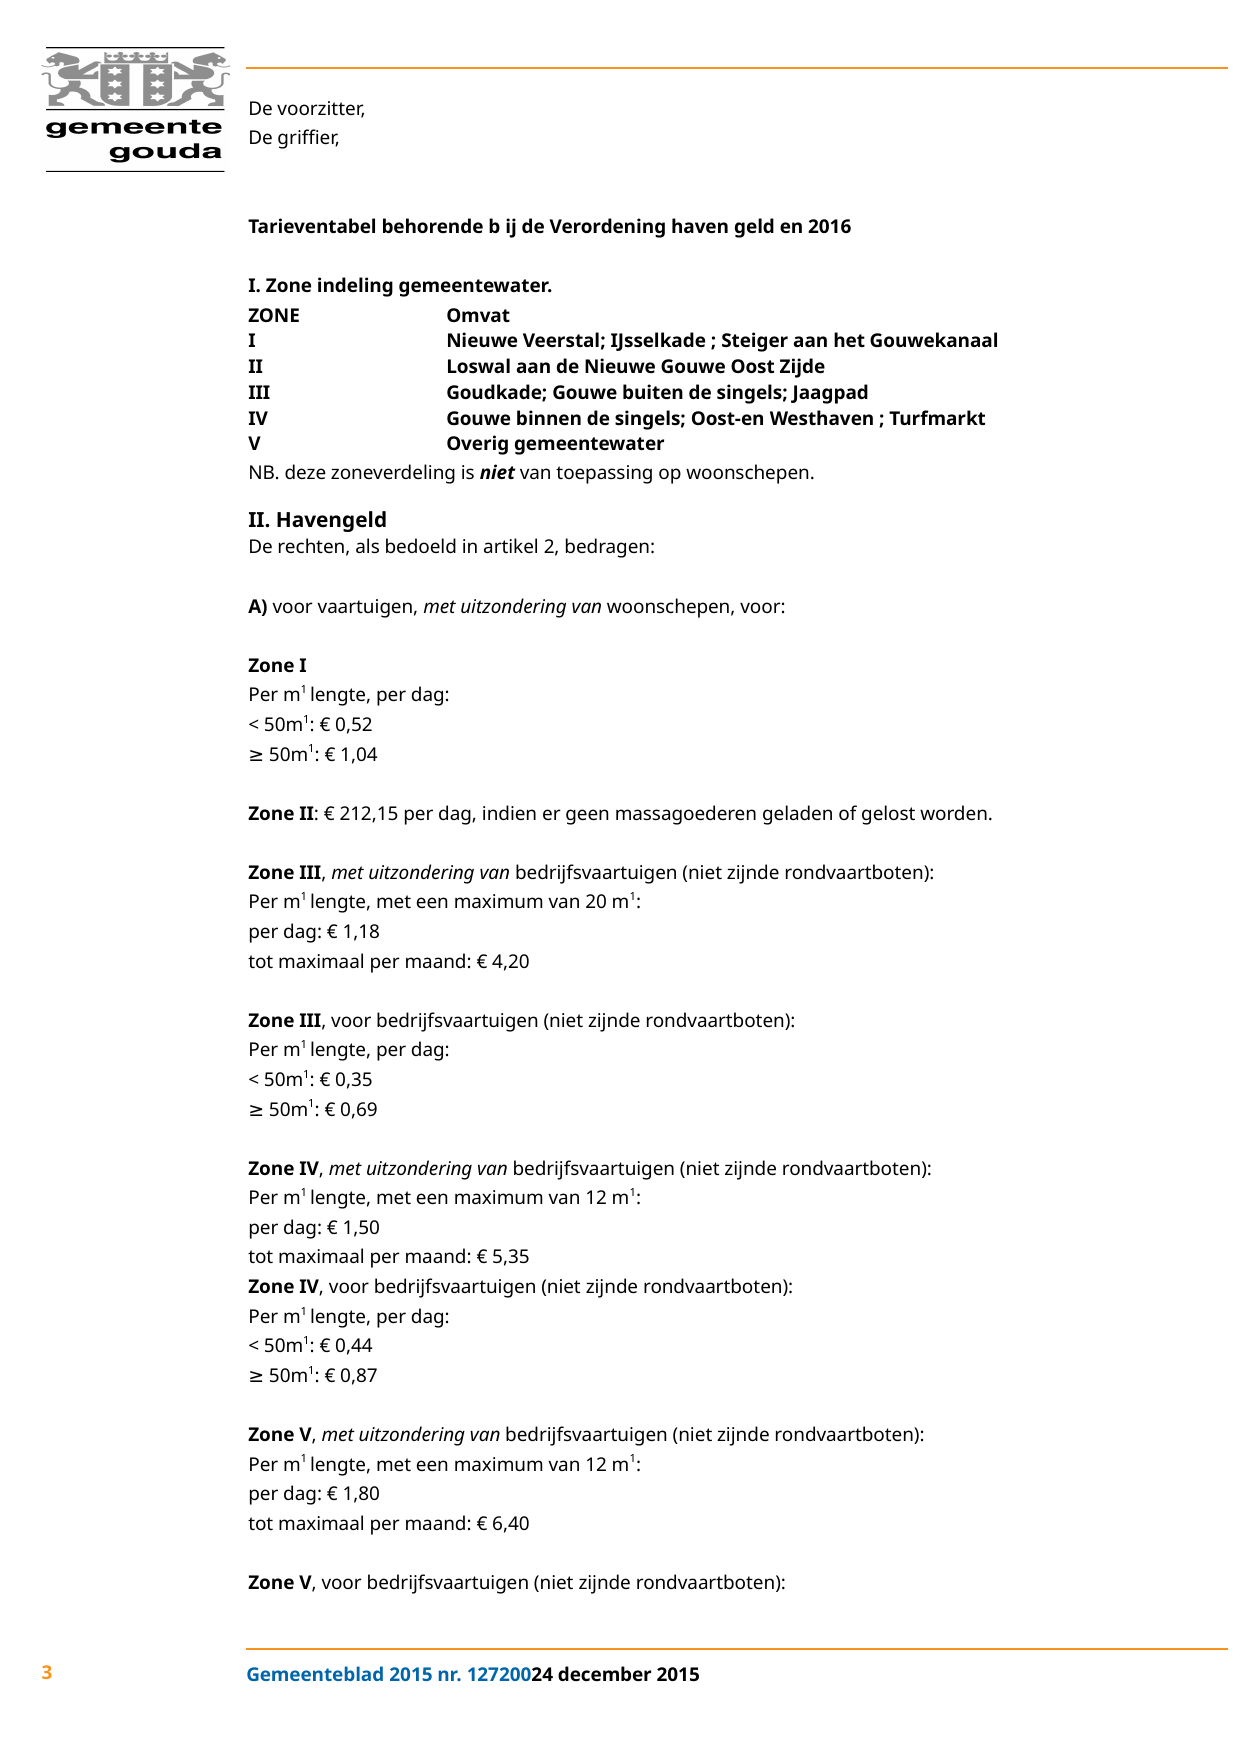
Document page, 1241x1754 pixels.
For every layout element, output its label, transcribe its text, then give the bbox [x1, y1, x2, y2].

picture [41, 47, 231, 172]
text II. Havengeld [248, 505, 1152, 534]
text Zone V, voor bedrijfsvaartuigen (niet zijnde rondvaartboten): [248, 1569, 1152, 1595]
table_cell Loswal aan de Nieuwe Gouwe Oost Zijde [446, 354, 1152, 379]
text < 50m1: € 0,52 [248, 711, 1152, 737]
text I. Zone indeling gemeentewater. [248, 272, 1152, 298]
text ≥ 50m1: € 0,87 [248, 1362, 1152, 1388]
text De voorzitter, [248, 95, 1152, 121]
text < 50m1: € 0,44 [248, 1332, 1152, 1358]
table_cell III [248, 379, 446, 405]
table_header Omvat [446, 302, 1152, 328]
text tot maximaal per maand: € 4,20 [248, 948, 1152, 973]
table_cell IV [248, 405, 446, 431]
text ≥ 50m1: € 1,04 [248, 741, 1152, 766]
table_cell Nieuwe Veerstal; IJsselkade ; Steiger aan het Gouwekanaal [446, 328, 1152, 353]
text < 50m1: € 0,35 [248, 1066, 1152, 1092]
text Zone III, voor bedrijfsvaartuigen (niet zijnde rondvaartboten): [248, 1007, 1152, 1033]
text De rechten, als bedoeld in artikel 2, bedragen: [248, 534, 1152, 559]
text Zone IV, met uitzondering van bedrijfsvaartuigen (niet zijnde rondvaartboten): [248, 1155, 1152, 1181]
text Per m1 lengte, per dag: [248, 1303, 1152, 1328]
table_header ZONE [248, 302, 446, 328]
text Per m1 lengte, per dag: [248, 682, 1152, 707]
text De griffier, [248, 124, 1152, 150]
table_cell V [248, 431, 446, 456]
table_cell I [248, 328, 446, 353]
text Zone I [248, 652, 1152, 678]
text A) voor vaartuigen, met uitzondering van woonschepen, voor: [248, 593, 1152, 618]
table_cell Goudkade; Gouwe buiten de singels; Jaagpad [446, 379, 1152, 405]
text tot maximaal per maand: € 5,35 [248, 1244, 1152, 1269]
text Zone V, met uitzondering van bedrijfsvaartuigen (niet zijnde rondvaartboten): [248, 1421, 1152, 1447]
text Per m1 lengte, met een maximum van 20 m1: [248, 889, 1152, 914]
text Zone IV, voor bedrijfsvaartuigen (niet zijnde rondvaartboten): [248, 1273, 1152, 1299]
table_cell II [248, 354, 446, 379]
text Zone II: € 212,15 per dag, indien er geen massagoederen geladen of gelost worden. [248, 800, 1152, 826]
text Per m1 lengte, met een maximum van 12 m1: [248, 1184, 1152, 1210]
table_cell Gouwe binnen de singels; Oost-en Westhaven ; Turfmarkt [446, 405, 1152, 431]
text Zone III, met uitzondering van bedrijfsvaartuigen (niet zijnde rondvaartboten): [248, 859, 1152, 885]
text per dag: € 1,50 [248, 1214, 1152, 1240]
text per dag: € 1,80 [248, 1480, 1152, 1506]
text NB. deze zoneverdeling is niet van toepassing op woonschepen. [248, 459, 1152, 485]
table_cell Overig gemeentewater [446, 431, 1152, 456]
text Tarieventabel behorende b ij de Verordening haven geld en 2016 [248, 213, 1152, 239]
text ≥ 50m1: € 0,69 [248, 1096, 1152, 1121]
text Per m1 lengte, per dag: [248, 1037, 1152, 1062]
text tot maximaal per maand: € 6,40 [248, 1510, 1152, 1536]
text per dag: € 1,18 [248, 918, 1152, 944]
text Per m1 lengte, met een maximum van 12 m1: [248, 1451, 1152, 1476]
